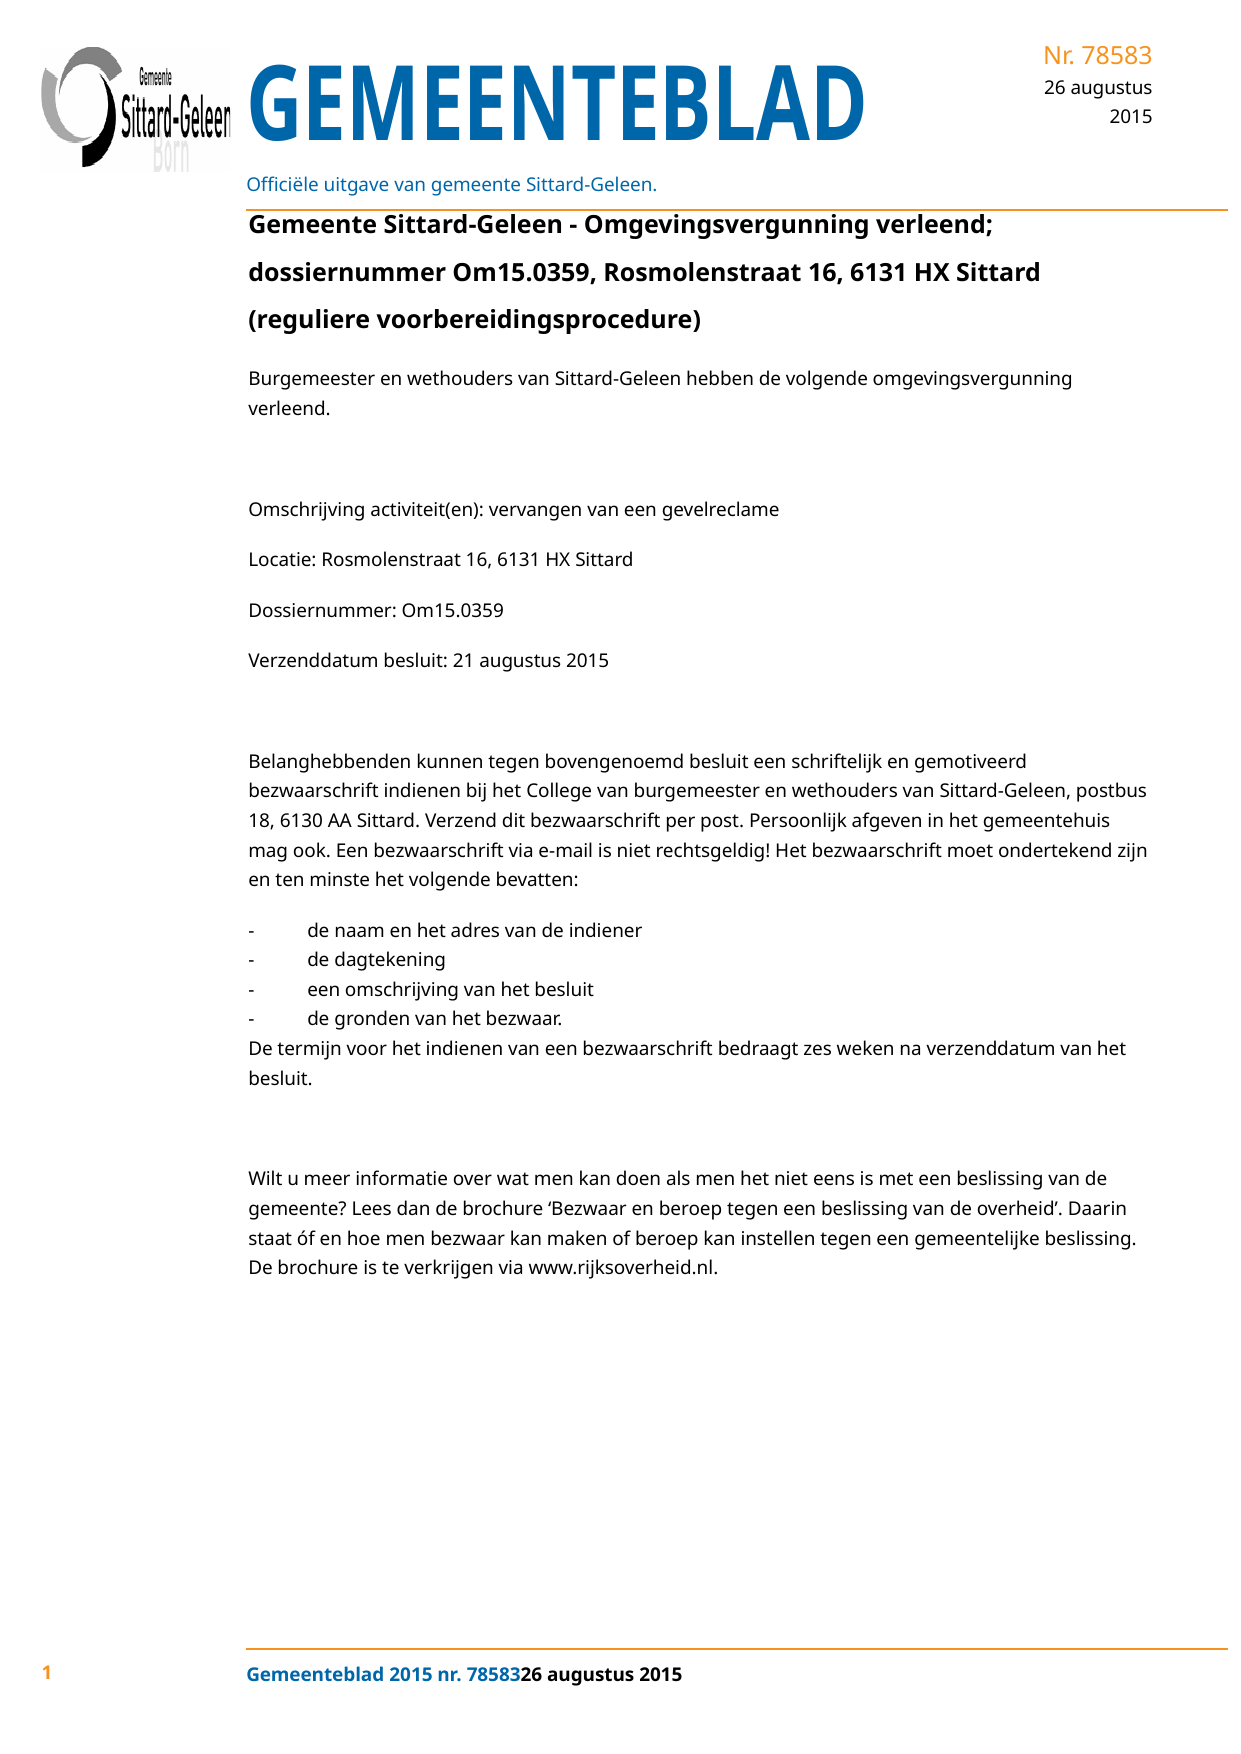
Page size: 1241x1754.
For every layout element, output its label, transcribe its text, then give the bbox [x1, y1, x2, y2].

text Gemeente Sittard-Geleen - Omgevingsvergunning verleend; dossiernummer Om15.0359, Rosmolenstraat 16, 6131 HX Sittard (reguliere voorbereidingsprocedure) [248, 211, 1152, 336]
list de dagtekening [248, 946, 1152, 972]
text Burgemeester en wethouders van Sittard-Geleen hebben de volgende omgevingsvergunning verleend. [248, 366, 1152, 421]
text Wilt u meer informatie over wat men kan doen als men het niet eens is met een beslissing van de gemeente? Lees dan de brochure ‘Bezwaar en beroep tegen een beslissing van de overheid’. Daarin staat óf en hoe men bezwaar kan maken of beroep kan instellen tegen een gemeentelijke beslissing. De brochure is te verkrijgen via www.rijksoverheid.nl. [248, 1166, 1152, 1280]
text De termijn voor het indienen van een bezwaarschrift bedraagt zes weken na verzenddatum van het besluit. [248, 1035, 1152, 1090]
list de naam en het adres van de indiener [248, 917, 1152, 942]
text Omschrijving activiteit(en): vervangen van een gevelreclame [248, 496, 1152, 522]
text Verzenddatum besluit: 21 augustus 2015 [248, 647, 1152, 673]
text Belanghebbenden kunnen tegen bovengenoemd besluit een schriftelijk en gemotiveerd bezwaarschrift indienen bij het College van burgemeester en wethouders van Sittard-Geleen, postbus 18, 6130 AA Sittard. Verzend dit bezwaarschrift per post. Persoonlijk afgeven in het gemeentehuis mag ook. Een bezwaarschrift via e-mail is niet rechtsgeldig! Het bezwaarschrift moet ondertekend zijn en ten minste het volgende bevatten: [248, 748, 1152, 892]
list een omschrijving van het besluit [248, 976, 1152, 1002]
list de gronden van het bezwaar. [248, 1006, 1152, 1031]
picture [41, 47, 231, 172]
text Dossiernummer: Om15.0359 [248, 597, 1152, 622]
text Locatie: Rosmolenstraat 16, 6131 HX Sittard [248, 546, 1152, 572]
